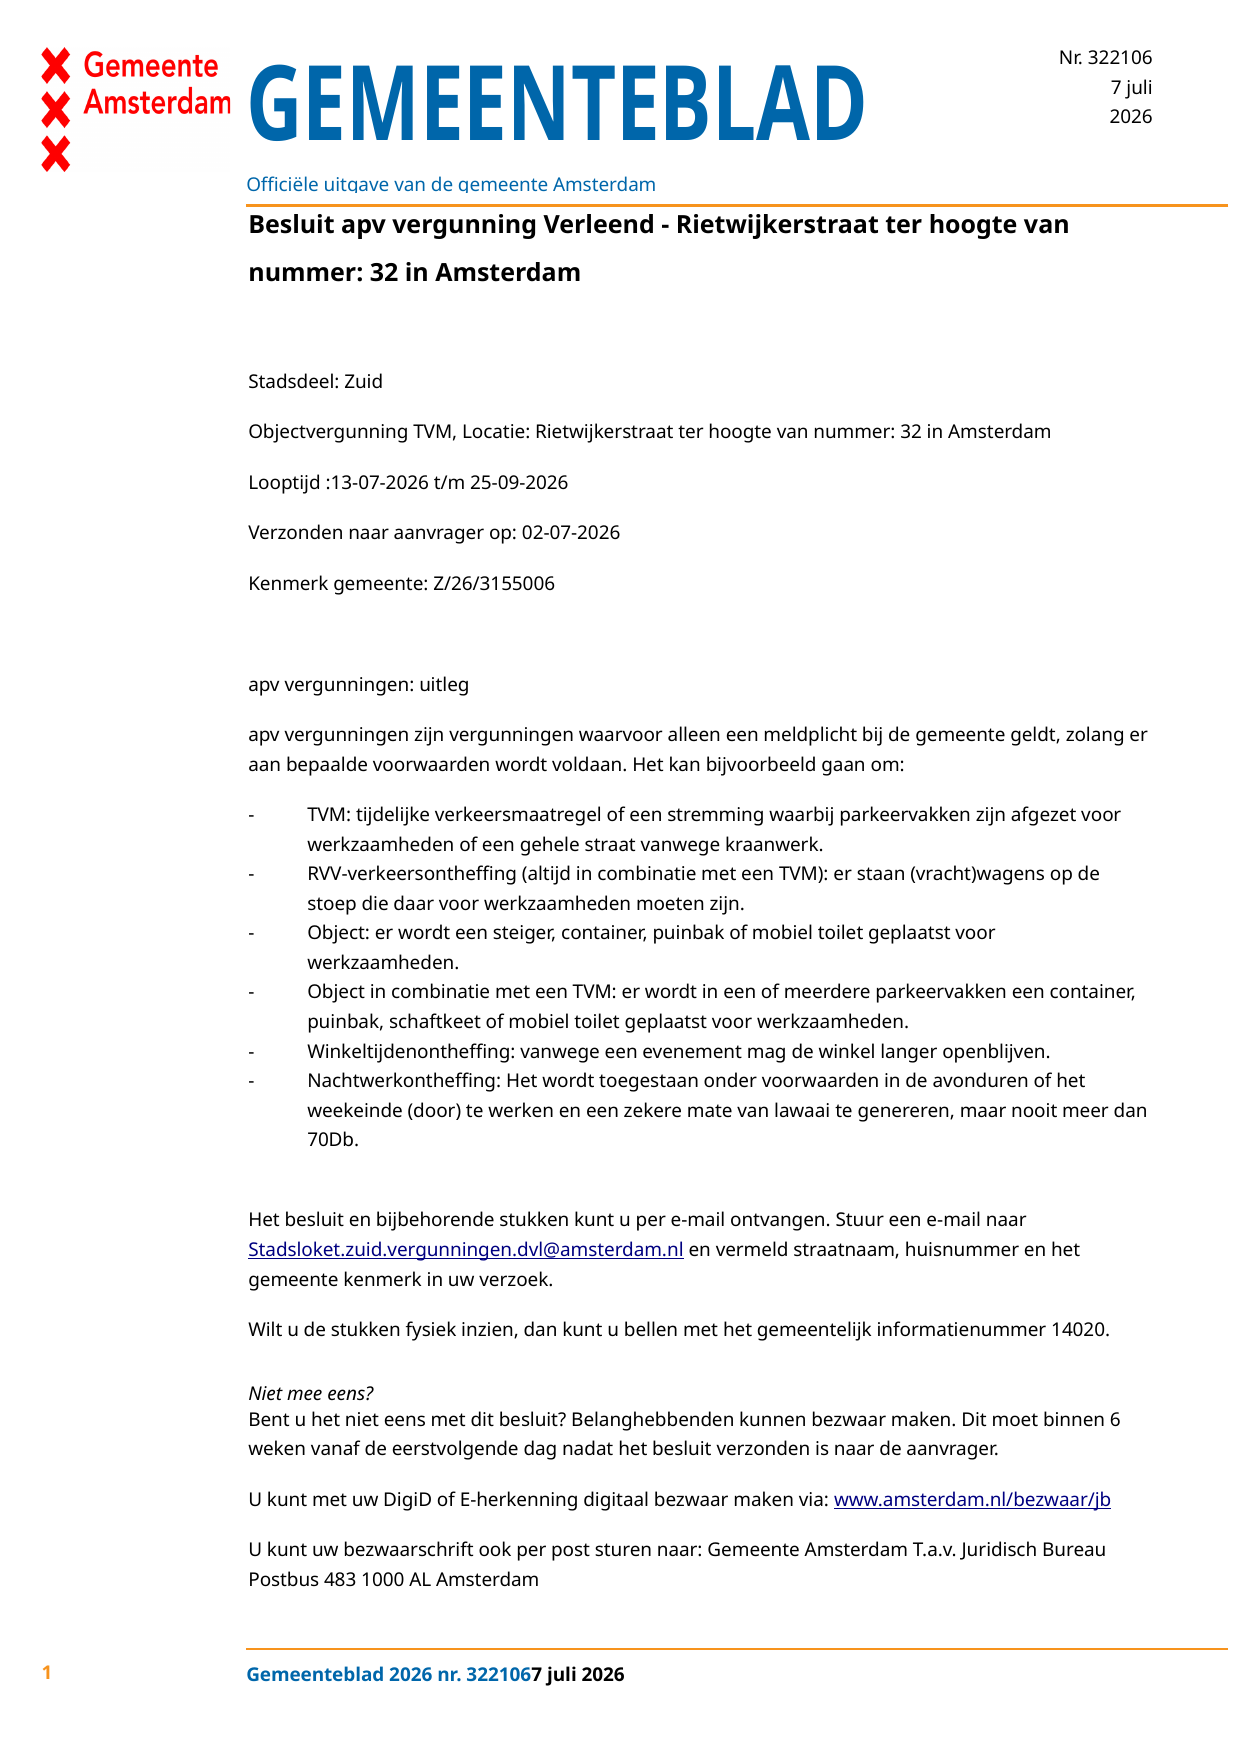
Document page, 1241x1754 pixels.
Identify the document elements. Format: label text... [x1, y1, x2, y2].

picture [41, 47, 231, 172]
text U kunt uw bezwaarschrift ook per post sturen naar: Gemeente Amsterdam T.a.v. Juridisch Bureau Postbus 483 1000 AL Amsterdam [248, 1536, 1152, 1592]
text Besluit apv vergunning Verleend - Rietwijkerstraat ter hoogte van nummer: 32 in Amsterdam [248, 207, 1152, 288]
text Het besluit en bijbehorende stukken kunt u per e-mail ontvangen. Stuur een e-mail naar Stadsloket.zuid.vergunningen.dvl@amsterdam.nl en vermeld straatnaam, huisnummer en het gemeente kenmerk in uw verzoek. [248, 1207, 1152, 1292]
list RVV-verkeersontheffing (altijd in combinatie met een TVM): er staan (vracht)wagens op de stoep die daar voor werkzaamheden moeten zijn. [248, 860, 1152, 916]
list Winkeltijdenontheffing: vanwege een evenement mag de winkel langer openblijven. [248, 1038, 1152, 1064]
list TVM: tijdelijke verkeersmaatregel of een stremming waarbij parkeervakken zijn afgezet voor werkzaamheden of een gehele straat vanwege kraanwerk. [248, 801, 1152, 857]
list Nachtwerkontheffing: Het wordt toegestaan onder voorwaarden in de avonduren of het weekeinde (door) te werken en een zekere mate van lawaai te genereren, maar nooit meer dan 70Db. [248, 1067, 1152, 1152]
text Stadsdeel: Zuid [248, 368, 1152, 394]
text Bent u het niet eens met dit besluit? Belanghebbenden kunnen bezwaar maken. Dit moet binnen 6 weken vanaf de eerstvolgende dag nadat het besluit verzonden is naar de aanvrager. [248, 1406, 1152, 1461]
list Object in combinatie met een TVM: er wordt in een of meerdere parkeervakken een container, puinbak, schaftkeet of mobiel toilet geplaatst voor werkzaamheden. [248, 979, 1152, 1034]
text apv vergunningen zijn vergunningen waarvoor alleen een meldplicht bij de gemeente geldt, zolang er aan bepaalde voorwaarden wordt voldaan. Het kan bijvoorbeeld gaan om: [248, 721, 1152, 777]
list Object: er wordt een steiger, container, puinbak of mobiel toilet geplaatst voor werkzaamheden. [248, 919, 1152, 975]
text apv vergunningen: uitleg [248, 671, 1152, 697]
text Objectvergunning TVM, Locatie: Rietwijkerstraat ter hoogte van nummer: 32 in Amsterdam [248, 419, 1152, 444]
text Niet mee eens? [248, 1380, 1152, 1406]
text Verzonden naar aanvrager op: 02-07-2026 [248, 519, 1152, 545]
text U kunt met uw DigiD of E-herkenning digitaal bezwaar maken via: www.amsterdam.nl/bezwaar/jb [248, 1486, 1152, 1512]
text Looptijd :13-07-2026 t/m 25-09-2026 [248, 469, 1152, 495]
text Wilt u de stukken fysiek inzien, dan kunt u bellen met het gemeentelijk informatienummer 14020. [248, 1316, 1152, 1342]
text Kenmerk gemeente: Z/26/3155006 [248, 570, 1152, 596]
